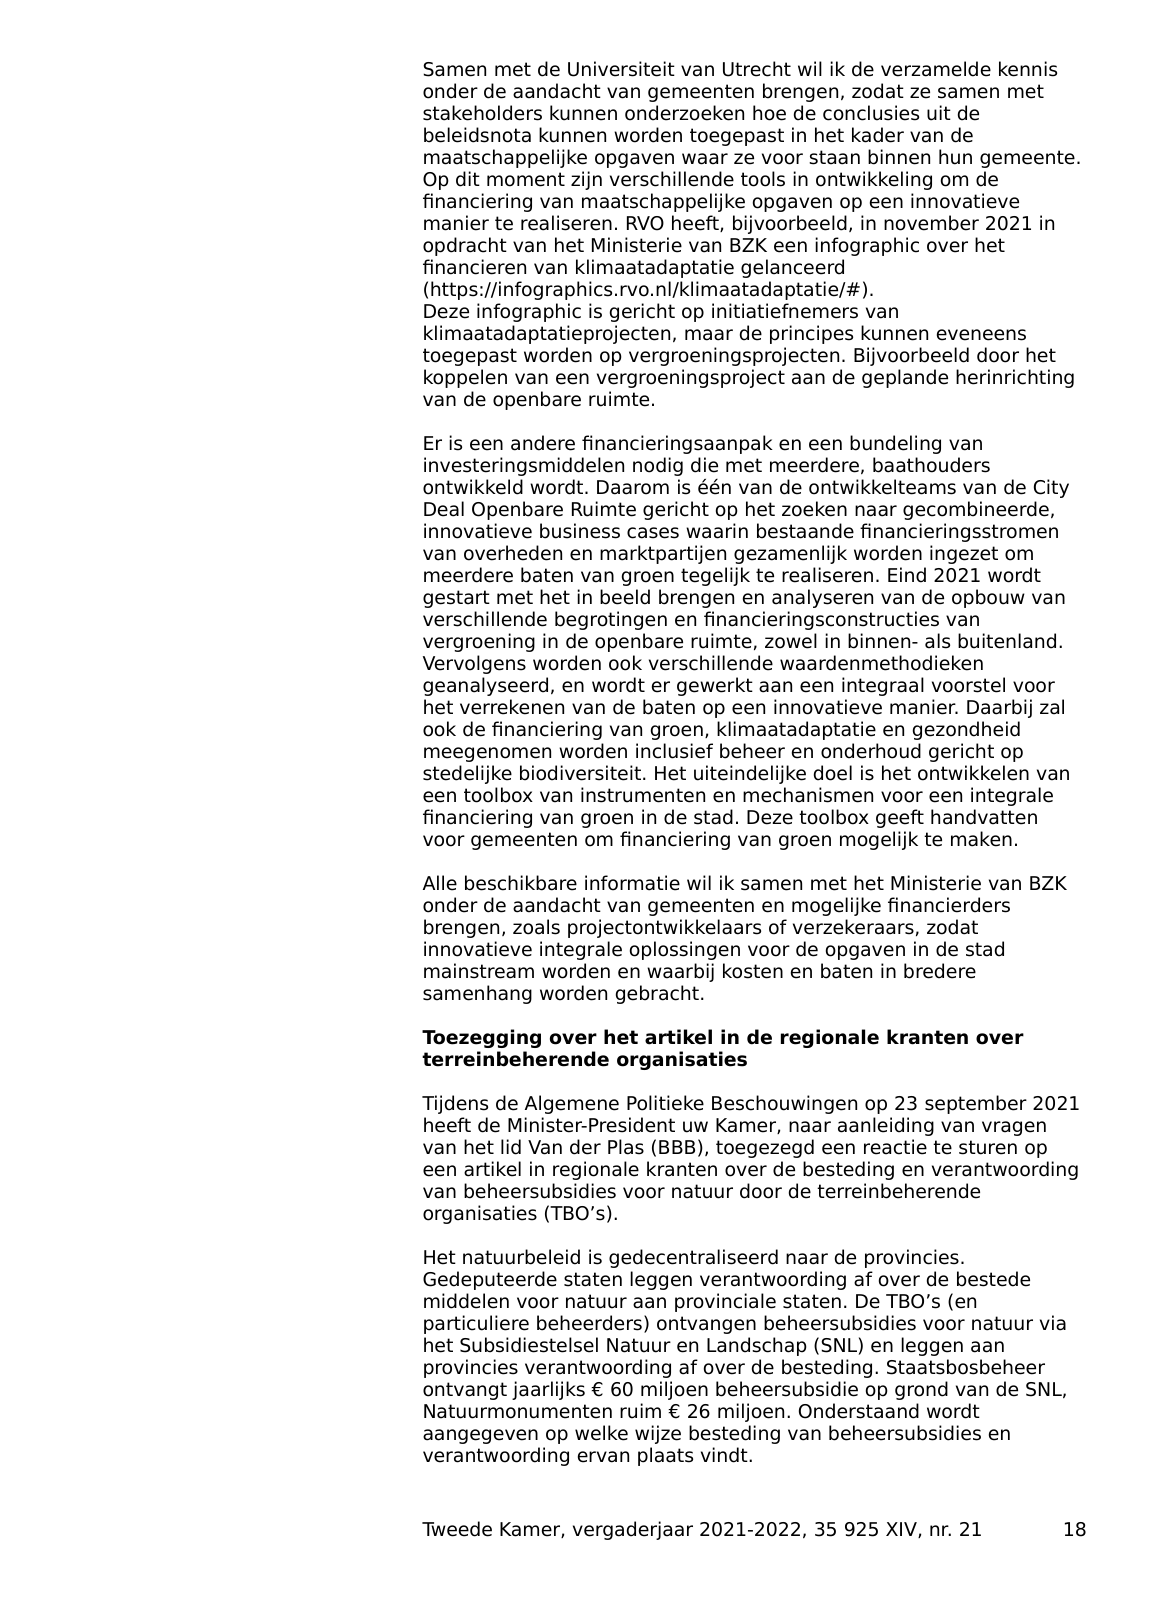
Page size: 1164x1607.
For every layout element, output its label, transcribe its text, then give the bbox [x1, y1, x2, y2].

text Deze infographic is gericht op initiatiefnemers van klimaatadaptatieprojecten, maar de principes kunnen eveneens toegepast worden op vergroeningsprojecten. Bijvoorbeeld door het koppelen van een vergroeningsproject aan de geplande herinrichting van de openbare ruimte. [422, 301, 1087, 411]
text Samen met de Universiteit van Utrecht wil ik de verzamelde kennis onder de aandacht van gemeenten brengen, zodat ze samen met stakeholders kunnen onderzoeken hoe de conclusies uit de beleidsnota kunnen worden toegepast in het kader van de maatschappelijke opgaven waar ze voor staan binnen hun gemeente. [422, 59, 1087, 169]
subtitle Toezegging over het artikel in de regionale kranten over terreinbeherende organisaties [422, 1027, 1087, 1071]
text Er is een andere financieringsaanpak en een bundeling van investeringsmiddelen nodig die met meerdere, baathouders ontwikkeld wordt. Daarom is één van de ontwikkelteams van de City Deal Openbare Ruimte gericht op het zoeken naar gecombineerde, innovatieve business cases waarin bestaande financieringsstromen van overheden en marktpartijen gezamenlijk worden ingezet om meerdere baten van groen tegelijk te realiseren. Eind 2021 wordt gestart met het in beeld brengen en analyseren van de opbouw van verschillende begrotingen en financieringsconstructies van vergroening in de openbare ruimte, zowel in binnen- als buitenland. Vervolgens worden ook verschillende waardenmethodieken geanalyseerd, en wordt er gewerkt aan een integraal voorstel voor het verrekenen van de baten op een innovatieve manier. Daarbij zal ook de financiering van groen, klimaatadaptatie en gezondheid meegenomen worden inclusief beheer en onderhoud gericht op stedelijke biodiversiteit. Het uiteindelijke doel is het ontwikkelen van een toolbox van instrumenten en mechanismen voor een integrale financiering van groen in de stad. Deze toolbox geeft handvatten voor gemeenten om financiering van groen mogelijk te maken. [422, 433, 1087, 851]
text Op dit moment zijn verschillende tools in ontwikkeling om de financiering van maatschappelijke opgaven op een innovatieve manier te realiseren. RVO heeft, bijvoorbeeld, in november 2021 in opdracht van het Ministerie van BZK een infographic over het financieren van klimaatadaptatie gelanceerd (https://infographics.rvo.nl/klimaatadaptatie/#). [422, 169, 1087, 301]
text Alle beschikbare informatie wil ik samen met het Ministerie van BZK onder de aandacht van gemeenten en mogelijke financierders brengen, zoals projectontwikkelaars of verzekeraars, zodat innovatieve integrale oplossingen voor de opgaven in de stad mainstream worden en waarbij kosten en baten in bredere samenhang worden gebracht. [422, 873, 1087, 1004]
text Tijdens de Algemene Politieke Beschouwingen op 23 september 2021 heeft de Minister-President uw Kamer, naar aanleiding van vragen van het lid Van der Plas (BBB), toegezegd een reactie te sturen op een artikel in regionale kranten over de besteding en verantwoording van beheersubsidies voor natuur door de terreinbeherende organisaties (TBO’s). [422, 1093, 1087, 1225]
text Het natuurbeleid is gedecentraliseerd naar de provincies. Gedeputeerde staten leggen verantwoording af over de bestede middelen voor natuur aan provinciale staten. De TBO’s (en particuliere beheerders) ontvangen beheersubsidies voor natuur via het Subsidiestelsel Natuur en Landschap (SNL) en leggen aan provincies verantwoording af over de besteding. Staatsbosbeheer ontvangt jaarlijks € 60 miljoen beheersubsidie op grond van de SNL, Natuurmonumenten ruim € 26 miljoen. Onderstaand wordt aangegeven op welke wijze besteding van beheersubsidies en verantwoording ervan plaats vindt. [422, 1247, 1087, 1467]
